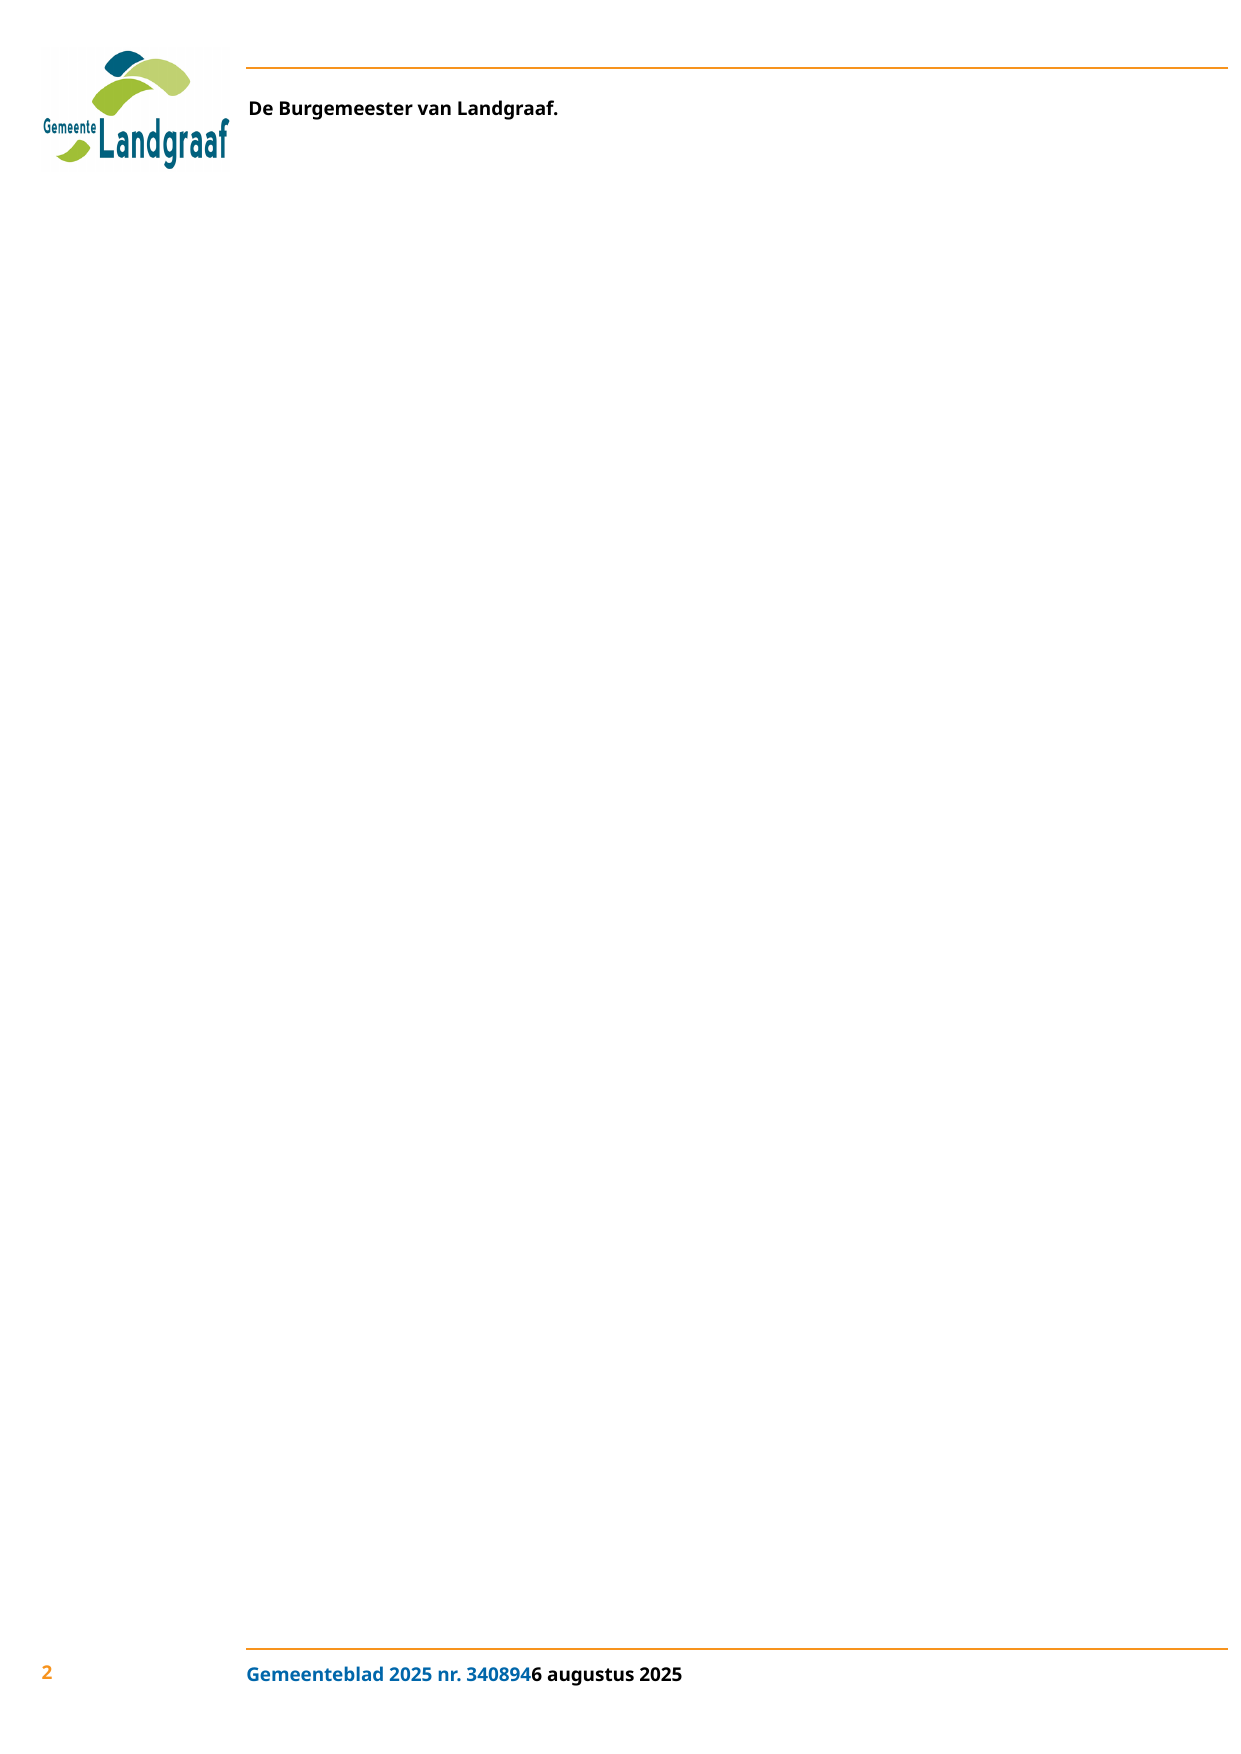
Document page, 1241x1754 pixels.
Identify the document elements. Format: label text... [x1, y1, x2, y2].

text De Burgemeester van Landgraaf. [248, 95, 1152, 121]
picture [41, 47, 231, 172]
